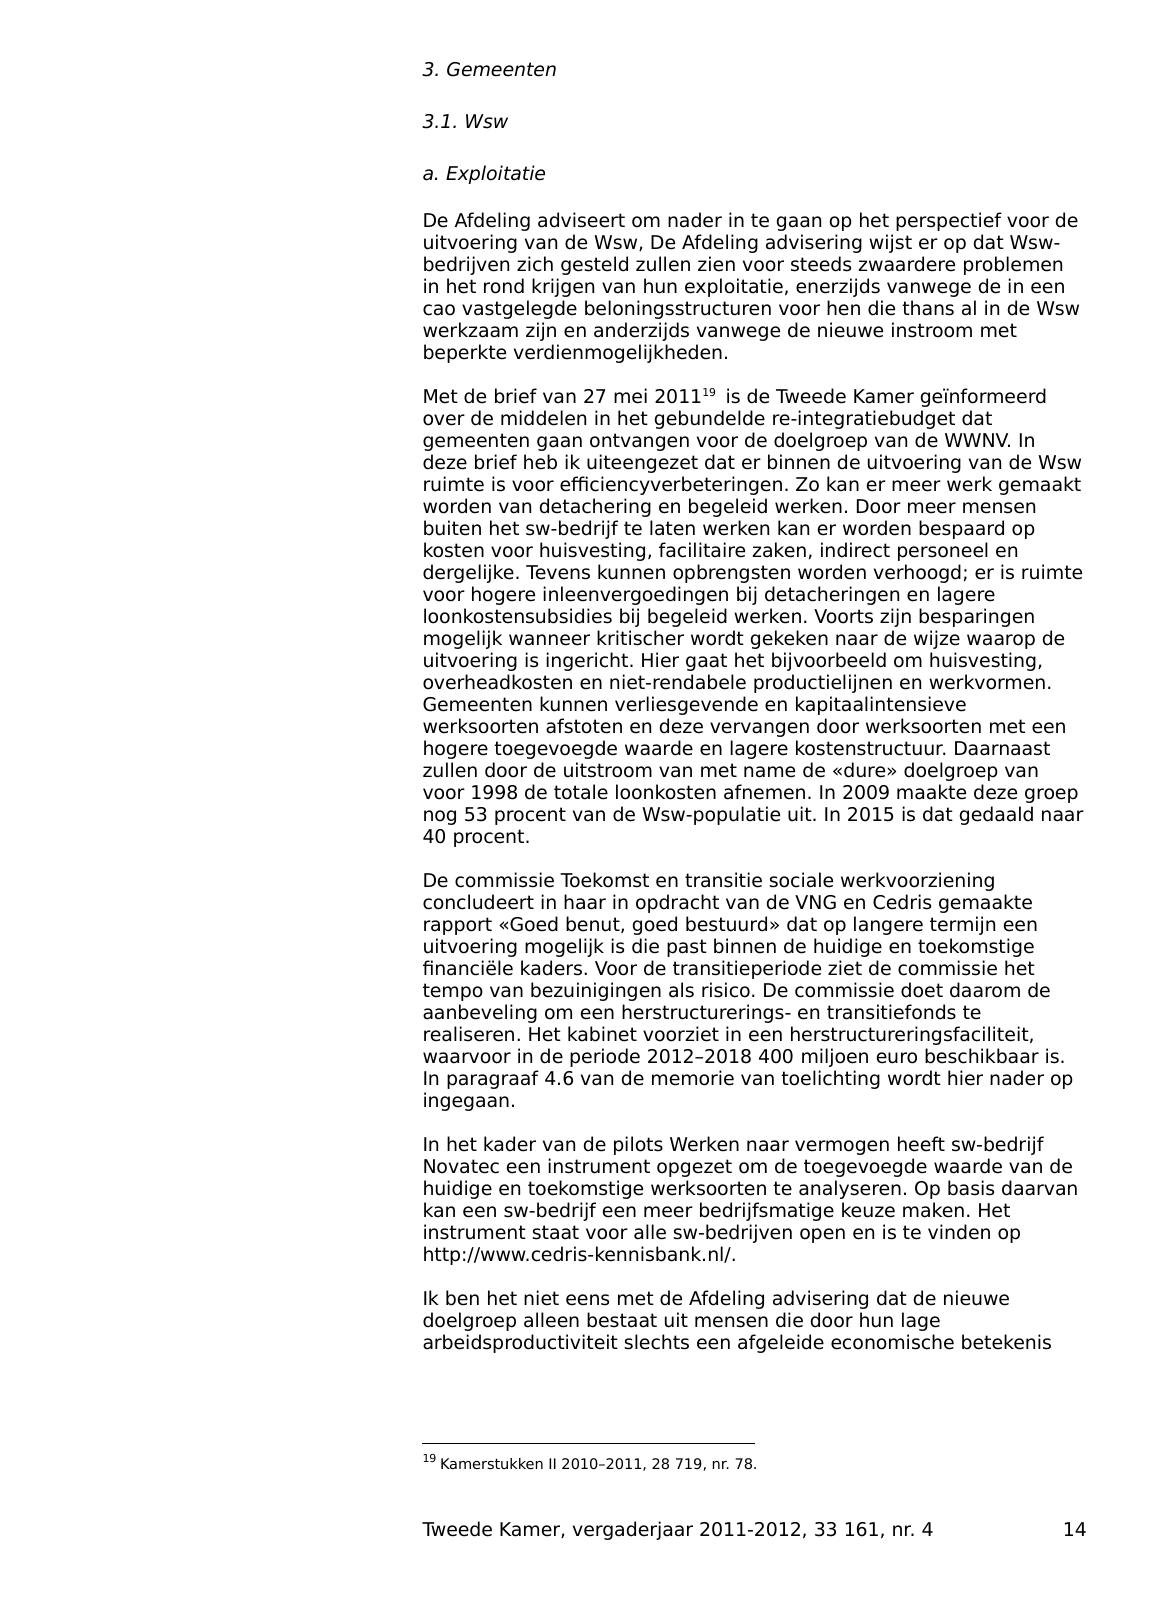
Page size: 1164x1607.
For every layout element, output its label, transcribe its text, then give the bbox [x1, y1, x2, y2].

subtitle 3. Gemeenten [422, 59, 1087, 81]
text Met de brief van 27 mei 2011 is de Tweede Kamer geïnformeerd over de middelen in het gebundelde re-integratiebudget dat gemeenten gaan ontvangen voor de doelgroep van de WWNV. In deze brief heb ik uiteengezet dat er binnen de uitvoering van de Wsw ruimte is voor efficiencyverbeteringen. Zo kan er meer werk gemaakt worden van detachering en begeleid werken. Door meer mensen buiten het sw-bedrijf te laten werken kan er worden bespaard op kosten voor huisvesting, facilitaire zaken, indirect personeel en dergelijke. Tevens kunnen opbrengsten worden verhoogd; er is ruimte voor hogere inleenvergoedingen bij detacheringen en lagere loonkostensubsidies bij begeleid werken. Voorts zijn besparingen mogelijk wanneer kritischer wordt gekeken naar de wijze waarop de uitvoering is ingericht. Hier gaat het bijvoorbeeld om huisvesting, overheadkosten en niet-rendabele productielijnen en werkvormen. Gemeenten kunnen verliesgevende en kapitaalintensieve werksoorten afstoten en deze vervangen door werksoorten met een hogere toegevoegde waarde en lagere kostenstructuur. Daarnaast zullen door de uitstroom van met name de «dure» doelgroep van voor 1998 de totale loonkosten afnemen. In 2009 maakte deze groep nog 53 procent van de Wsw-populatie uit. In 2015 is dat gedaald naar 40 procent. [422, 386, 1087, 848]
text Ik ben het niet eens met de Afdeling advisering dat de nieuwe doelgroep alleen bestaat uit mensen die door hun lage arbeidsproductiviteit slechts een afgeleide economische betekenis [422, 1288, 1087, 1354]
subtitle a. Exploitatie [422, 163, 1087, 185]
subtitle 3.1. Wsw [422, 111, 1087, 133]
text In het kader van de pilots Werken naar vermogen heeft sw-bedrijf Novatec een instrument opgezet om de toegevoegde waarde van de huidige en toekomstige werksoorten te analyseren. Op basis daarvan kan een sw-bedrijf een meer bedrijfsmatige keuze maken. Het instrument staat voor alle sw-bedrijven open en is te vinden op http://www.cedris-kennisbank.nl/. [422, 1134, 1087, 1266]
text De commissie Toekomst en transitie sociale werkvoorziening concludeert in haar in opdracht van de VNG en Cedris gemaakte rapport «Goed benut, goed bestuurd» dat op langere termijn een uitvoering mogelijk is die past binnen de huidige en toekomstige financiële kaders. Voor de transitieperiode ziet de commissie het tempo van bezuinigingen als risico. De commissie doet daarom de aanbeveling om een herstructurerings- en transitiefonds te realiseren. Het kabinet voorziet in een herstructureringsfaciliteit, waarvoor in de periode 2012–2018 400 miljoen euro beschikbaar is. In paragraaf 4.6 van de memorie van toelichting wordt hier nader op ingegaan. [422, 870, 1087, 1112]
text De Afdeling adviseert om nader in te gaan op het perspectief voor de uitvoering van de Wsw, De Afdeling advisering wijst er op dat Wsw-bedrijven zich gesteld zullen zien voor steeds zwaardere problemen in het rond krijgen van hun exploitatie, enerzijds vanwege de in een cao vastgelegde beloningsstructuren voor hen die thans al in de Wsw werkzaam zijn en anderzijds vanwege de nieuwe instroom met beperkte verdienmogelijkheden. [422, 210, 1087, 364]
text Kamerstukken II 2010–2011, 28 719, nr. 78. [422, 1452, 1087, 1474]
